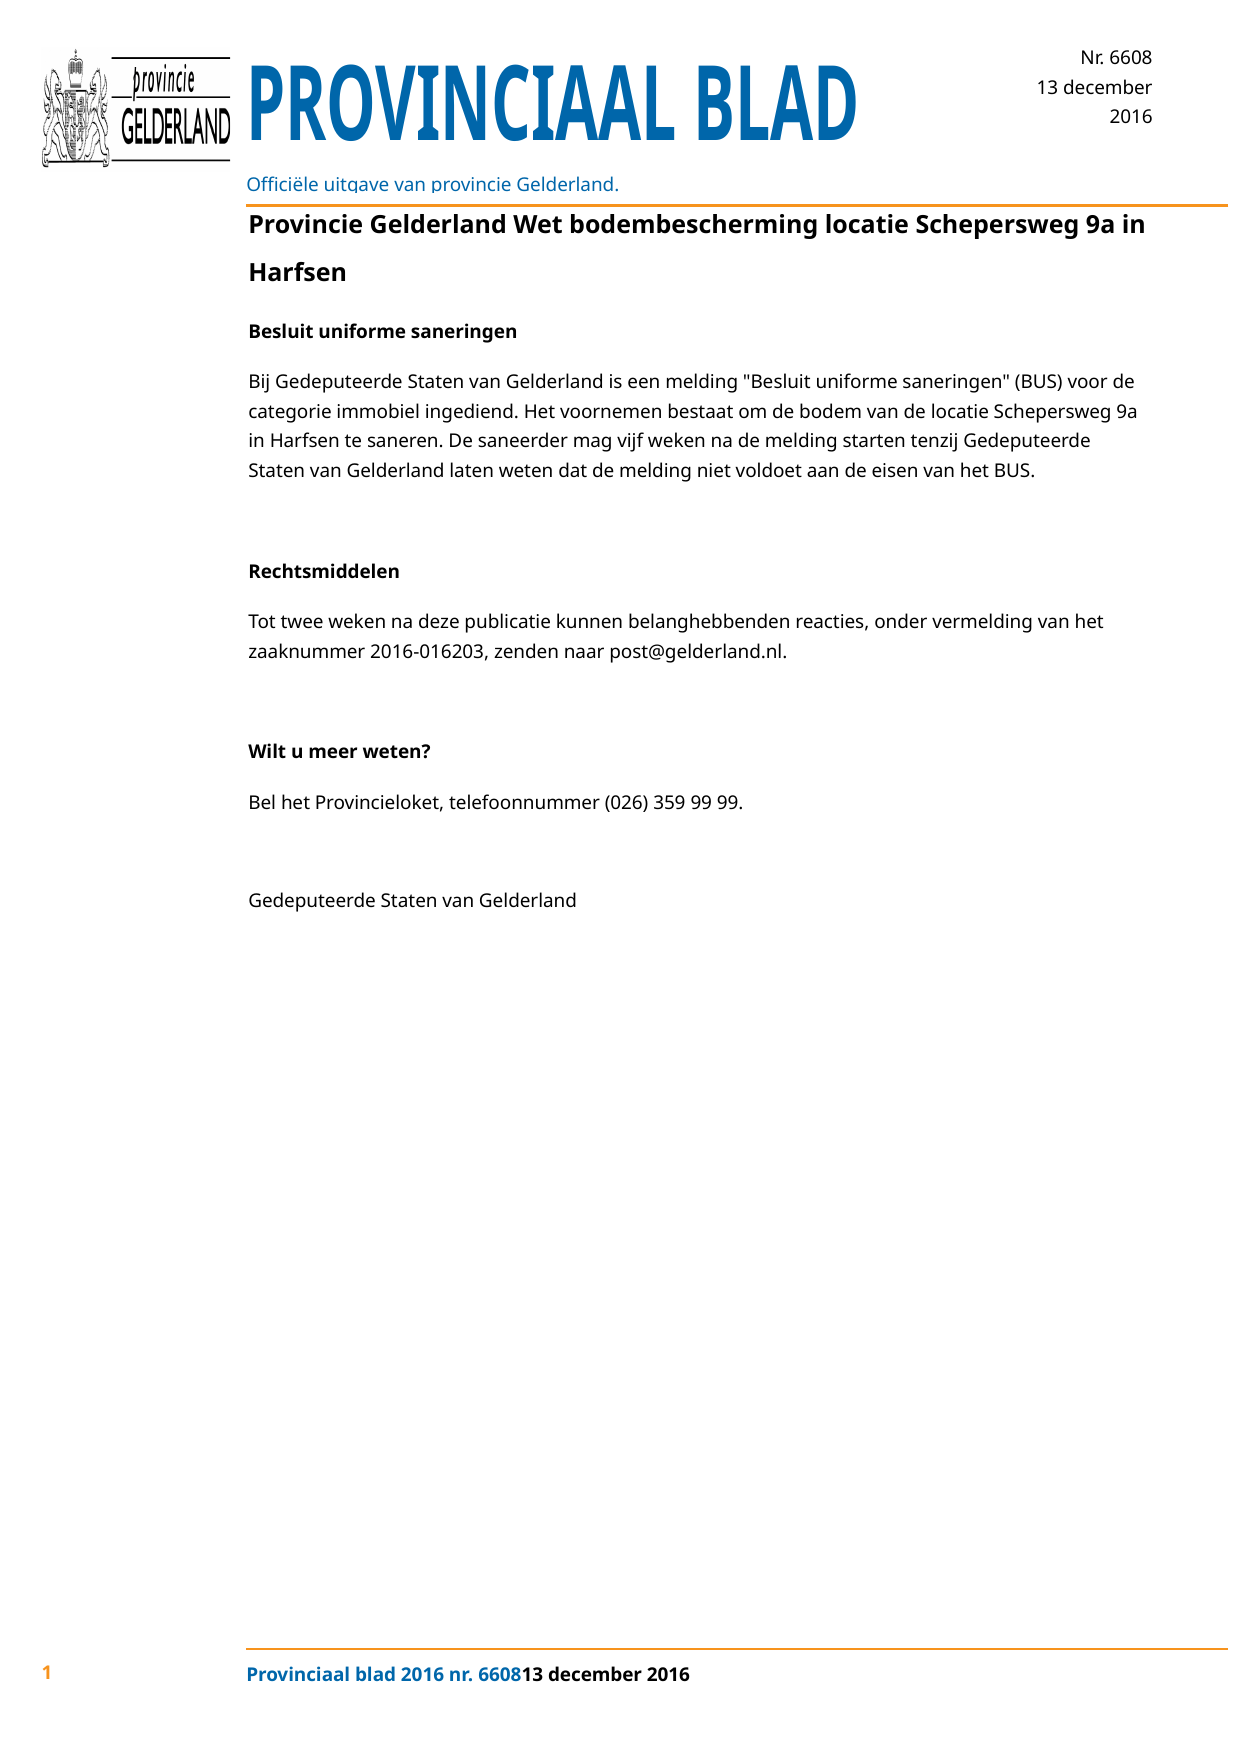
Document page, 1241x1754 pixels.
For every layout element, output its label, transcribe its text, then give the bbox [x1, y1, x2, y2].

text Provincie Gelderland Wet bodembescherming locatie Schepersweg 9a in Harfsen [248, 207, 1152, 288]
text Gedeputeerde Staten van Gelderland [248, 887, 1152, 913]
picture [41, 47, 231, 172]
text Tot twee weken na deze publicatie kunnen belanghebbenden reacties, onder vermelding van het zaaknummer 2016-016203, zenden naar post@gelderland.nl. [248, 608, 1152, 664]
text Besluit uniforme saneringen [248, 318, 1152, 344]
text Bel het Provincieloket, telefoonnummer (026) 359 99 99. [248, 789, 1152, 815]
text Bij Gedeputeerde Staten van Gelderland is een melding "Besluit uniforme saneringen" (BUS) voor de categorie immobiel ingediend. Het voornemen bestaat om de bodem van de locatie Schepersweg 9a in Harfsen te saneren. De saneerder mag vijf weken na de melding starten tenzij Gedeputeerde Staten van Gelderland laten weten dat de melding niet voldoet aan de eisen van het BUS. [248, 368, 1152, 483]
text Rechtsmiddelen [248, 558, 1152, 584]
text Wilt u meer weten? [248, 739, 1152, 764]
